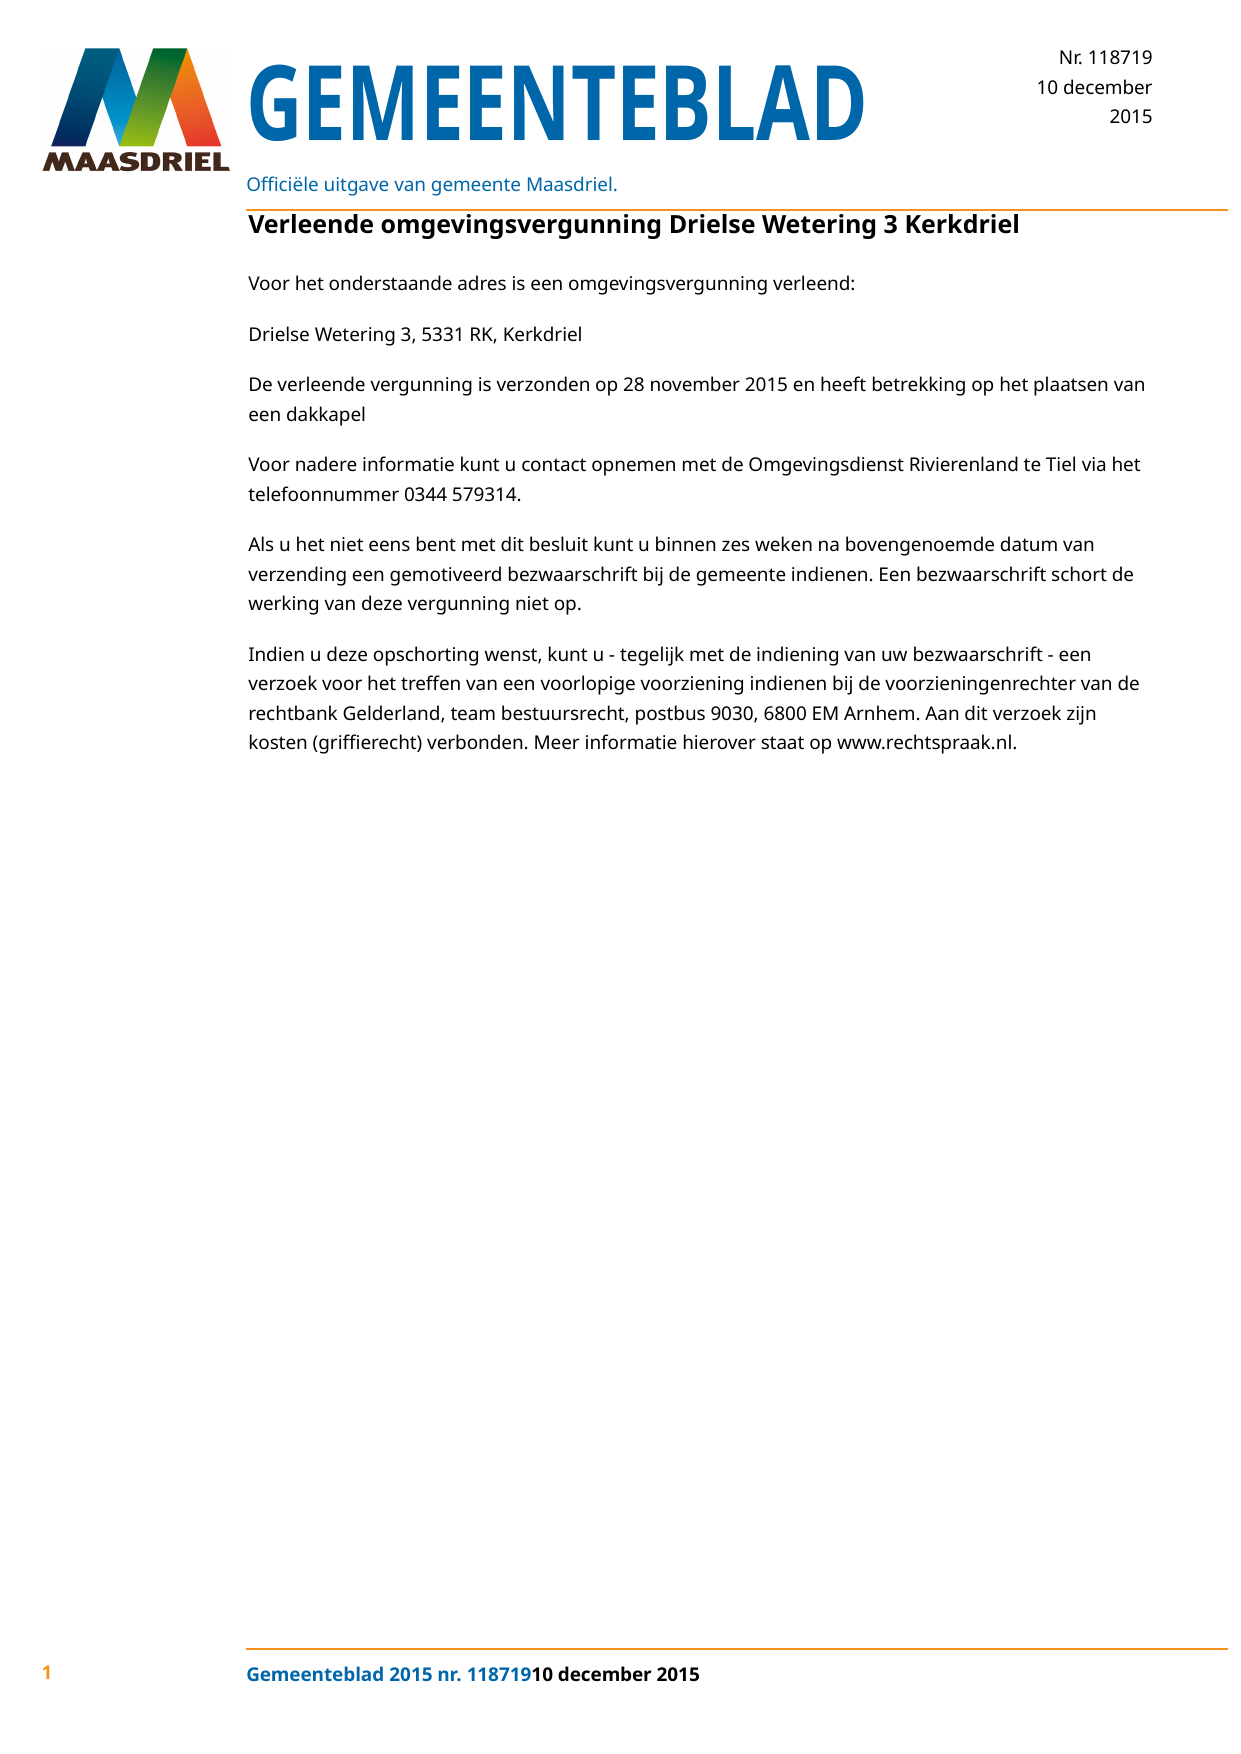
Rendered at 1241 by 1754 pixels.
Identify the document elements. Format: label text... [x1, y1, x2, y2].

text Voor het onderstaande adres is een omgevingsvergunning verleend: [248, 270, 1152, 296]
text Als u het niet eens bent met dit besluit kunt u binnen zes weken na bovengenoemde datum van verzending een gemotiveerd bezwaarschrift bij de gemeente indienen. Een bezwaarschrift schort de werking van deze vergunning niet op. [248, 531, 1152, 616]
text Drielse Wetering 3, 5331 RK, Kerkdriel [248, 321, 1152, 346]
text Verleende omgevingsvergunning Drielse Wetering 3 Kerkdriel [248, 211, 1152, 241]
text Indien u deze opschorting wenst, kunt u - tegelijk met de indiening van uw bezwaarschrift - een verzoek voor het treffen van een voorlopige voorziening indienen bij de voorzieningenrechter van de rechtbank Gelderland, team bestuursrecht, postbus 9030, 6800 EM Arnhem. Aan dit verzoek zijn kosten (griffierecht) verbonden. Meer informatie hierover staat op www.rechtspraak.nl. [248, 641, 1152, 755]
text De verleende vergunning is verzonden op 28 november 2015 en heeft betrekking op het plaatsen van een dakkapel [248, 371, 1152, 426]
text Voor nadere informatie kunt u contact opnemen met de Omgevingsdienst Rivierenland te Tiel via het telefoonnummer 0344 579314. [248, 451, 1152, 506]
picture [41, 47, 231, 172]
